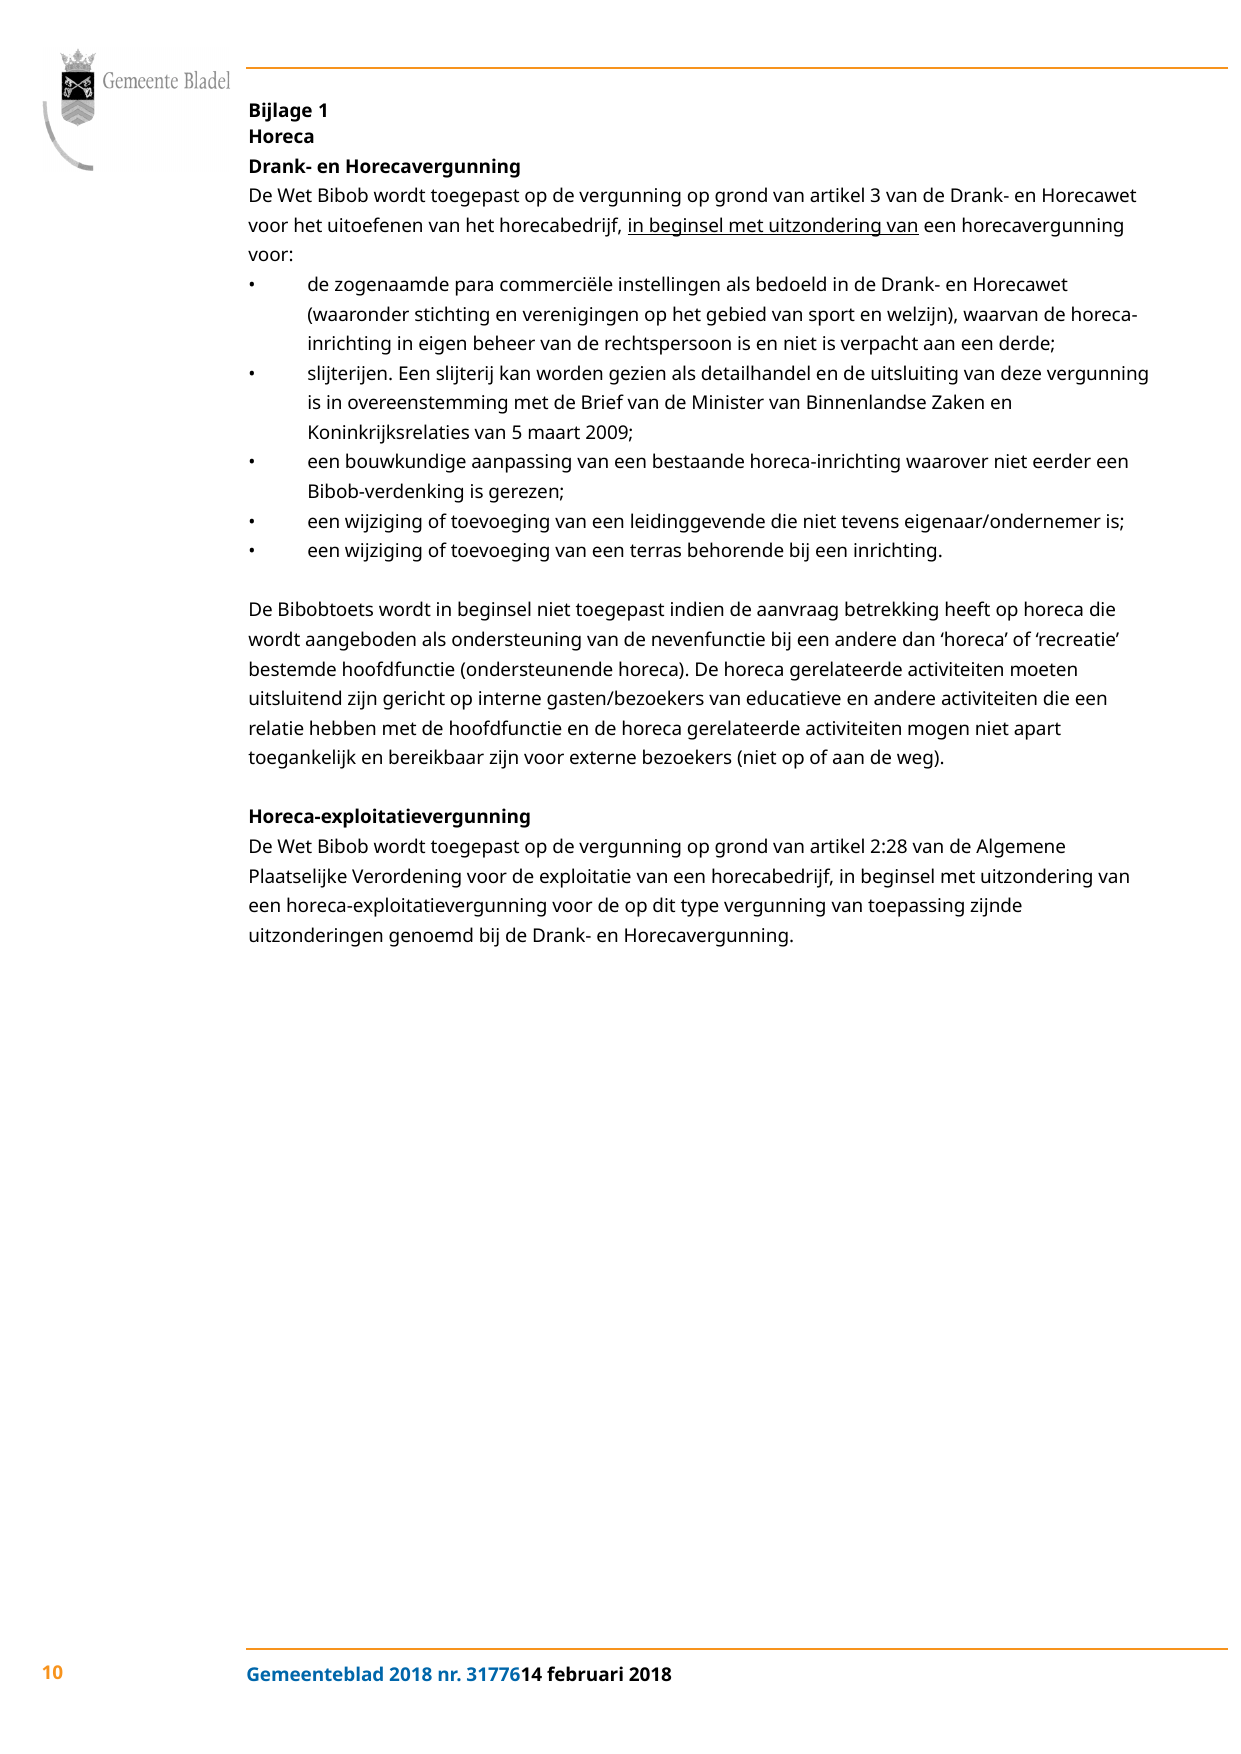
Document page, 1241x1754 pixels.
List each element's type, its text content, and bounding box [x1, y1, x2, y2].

list een wijziging of toevoeging van een terras behorende bij een inrichting. [248, 537, 1152, 563]
text De Wet Bibob wordt toegepast op de vergunning op grond van artikel 3 van de Drank- en Horecawet voor het uitoefenen van het horecabedrijf, in beginsel met uitzondering van een horecavergunning voor: [248, 182, 1152, 267]
text Horeca [248, 123, 1152, 149]
text Horeca-exploitatievergunning [248, 804, 1152, 829]
picture [41, 47, 231, 172]
list slijterijen. Een slijterij kan worden gezien als detailhandel en de uitsluiting van deze vergunning is in overeenstemming met de Brief van de Minister van Binnenlandse Zaken en Koninkrijksrelaties van 5 maart 2009; [248, 360, 1152, 445]
text Drank- en Horecavergunning [248, 153, 1152, 179]
text Bijlage 1 [248, 95, 1152, 123]
text De Bibobtoets wordt in beginsel niet toegepast indien de aanvraag betrekking heeft op horeca die wordt aangeboden als ondersteuning van de nevenfunctie bij een andere dan ‘horeca’ of ‘recreatie’ bestemde hoofdfunctie (ondersteunende horeca). De horeca gerelateerde activiteiten moeten uitsluitend zijn gericht op interne gasten/bezoekers van educatieve en andere activiteiten die een relatie hebben met de hoofdfunctie en de horeca gerelateerde activiteiten mogen niet apart toegankelijk en bereikbaar zijn voor externe bezoekers (niet op of aan de weg). [248, 597, 1152, 770]
text De Wet Bibob wordt toegepast op de vergunning op grond van artikel 2:28 van de Algemene Plaatselijke Verordening voor de exploitatie van een horecabedrijf, in beginsel met uitzondering van een horeca-exploitatievergunning voor de op dit type vergunning van toepassing zijnde uitzonderingen genoemd bij de Drank- en Horecavergunning. [248, 833, 1152, 948]
list een wijziging of toevoeging van een leidinggevende die niet tevens eigenaar/ondernemer is; [248, 508, 1152, 534]
list de zogenaamde para commerciële instellingen als bedoeld in de Drank- en Horecawet (waaronder stichting en verenigingen op het gebied van sport en welzijn), waarvan de horeca-inrichting in eigen beheer van de rechtspersoon is en niet is verpacht aan een derde; [248, 271, 1152, 356]
list een bouwkundige aanpassing van een bestaande horeca-inrichting waarover niet eerder een Bibob-verdenking is gerezen; [248, 449, 1152, 504]
